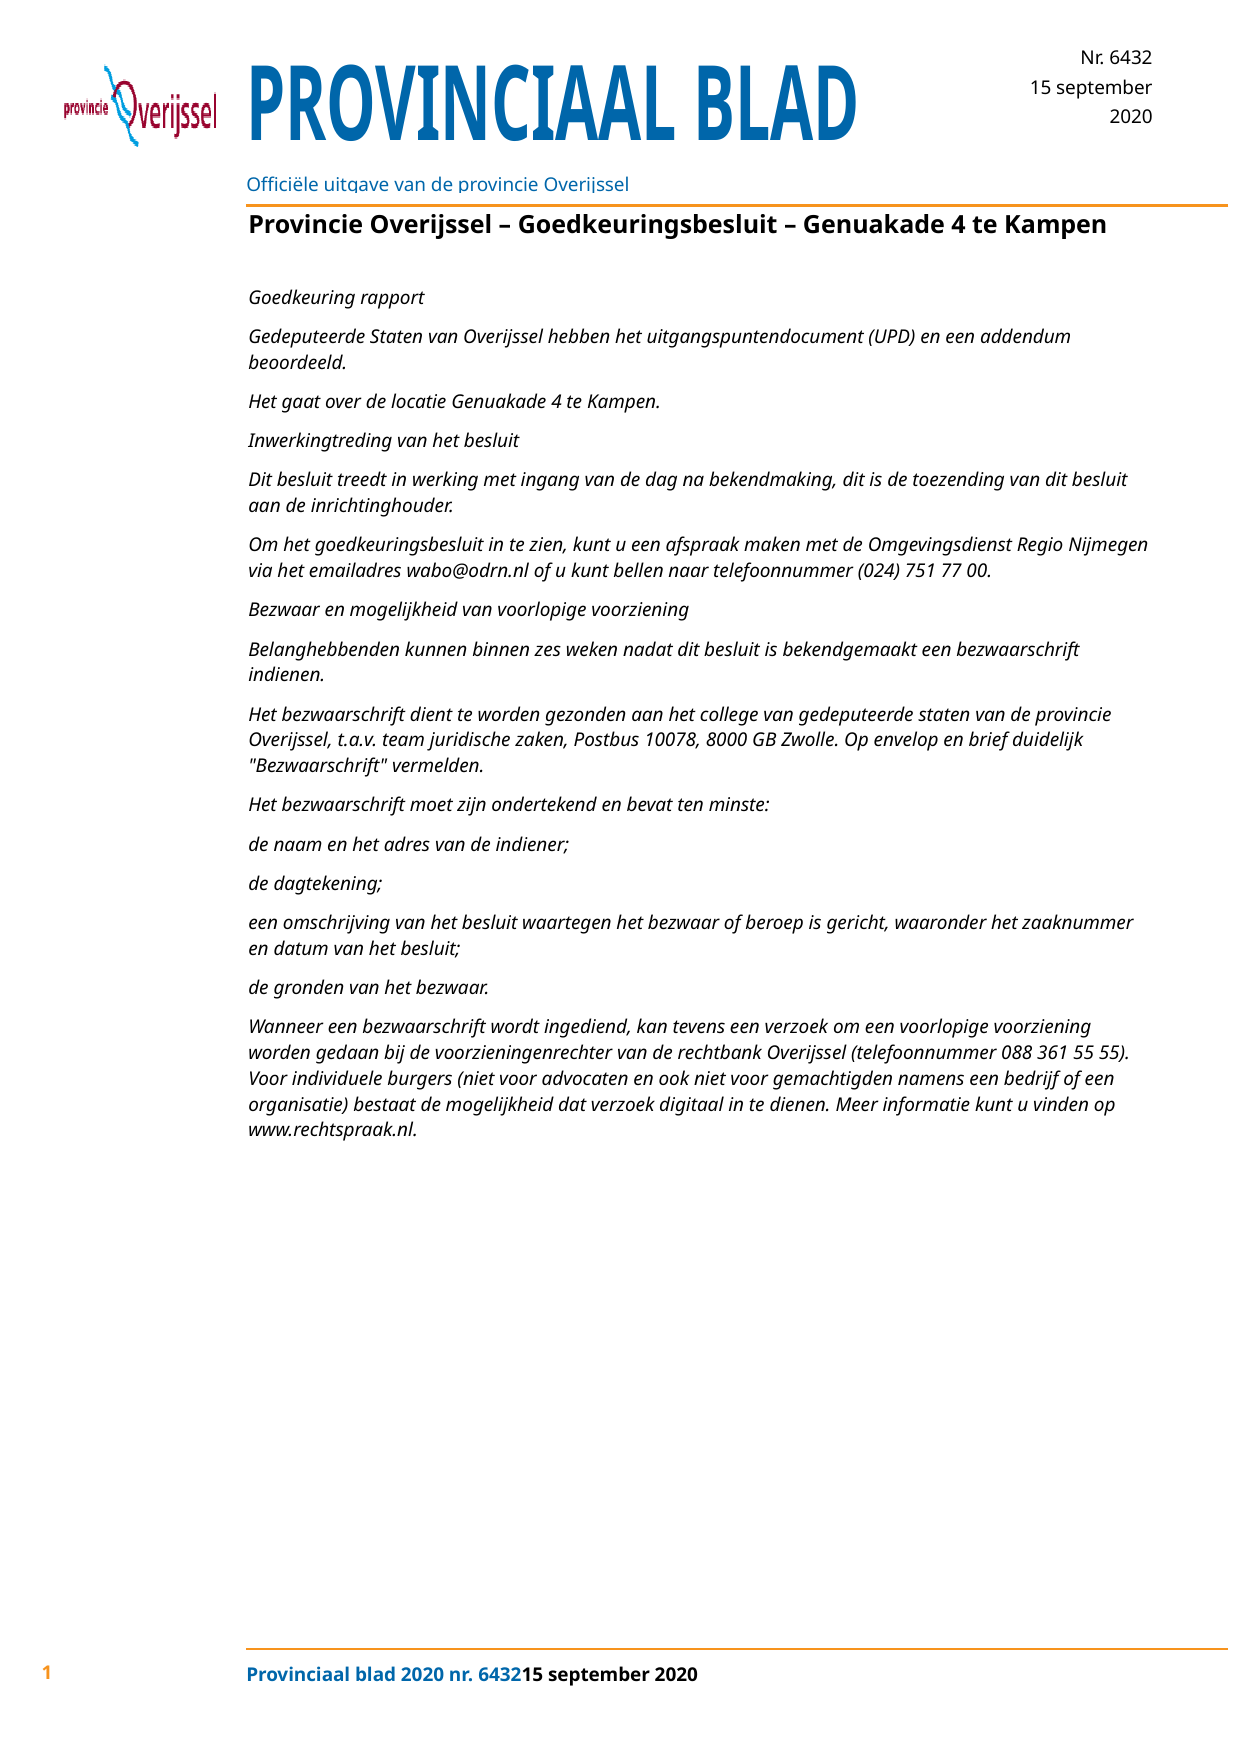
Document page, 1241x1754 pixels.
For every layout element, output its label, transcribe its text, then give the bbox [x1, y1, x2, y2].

text Gedeputeerde Staten van Overijssel hebben het uitgangspuntendocument (UPD) en een addendum beoordeeld. [248, 323, 1152, 374]
text Het bezwaarschrift moet zijn ondertekend en bevat ten minste: [248, 792, 1152, 817]
text Het bezwaarschrift dient te worden gezonden aan het college van gedeputeerde staten van de provincie Overijssel, t.a.v. team juridische zaken, Postbus 10078, 8000 GB Zwolle. Op envelop en brief duidelijk "Bezwaarschrift" vermelden. [248, 701, 1152, 778]
text Wanneer een bezwaarschrift wordt ingediend, kan tevens een verzoek om een voorlopige voorziening worden gedaan bij de voorzieningenrechter van de rechtbank Overijssel (telefoonnummer 088 361 55 55). Voor individuele burgers (niet voor advocaten en ook niet voor gemachtigden namens een bedrijf of een organisatie) bestaat de mogelijkheid dat verzoek digitaal in te dienen. Meer informatie kunt u vinden op www.rechtspraak.nl. [248, 1014, 1152, 1142]
picture [41, 47, 231, 172]
text Provincie Overijssel – Goedkeuringsbesluit – Genuakade 4 te Kampen [248, 207, 1152, 241]
text Goedkeuring rapport [248, 284, 1152, 309]
text de gronden van het bezwaar. [248, 974, 1152, 1000]
text de dagtekening; [248, 870, 1152, 896]
text Bezwaar en mogelijkheid van voorlopige voorziening [248, 597, 1152, 622]
text Inwerkingtreding van het besluit [248, 427, 1152, 453]
text de naam en het adres van de indiener; [248, 831, 1152, 857]
text Belanghebbenden kunnen binnen zes weken nadat dit besluit is bekendgemaakt een bezwaarschrift indienen. [248, 636, 1152, 687]
text Dit besluit treedt in werking met ingang van de dag na bekendmaking, dit is de toezending van dit besluit aan de inrichtinghouder. [248, 467, 1152, 518]
text een omschrijving van het besluit waartegen het bezwaar of beroep is gericht, waaronder het zaaknummer en datum van het besluit; [248, 909, 1152, 961]
text Om het goedkeuringsbesluit in te zien, kunt u een afspraak maken met de Omgevingsdienst Regio Nijmegen via het emailadres wabo@odrn.nl of u kunt bellen naar telefoonnummer (024) 751 77 00. [248, 532, 1152, 583]
text Het gaat over de locatie Genuakade 4 te Kampen. [248, 388, 1152, 414]
